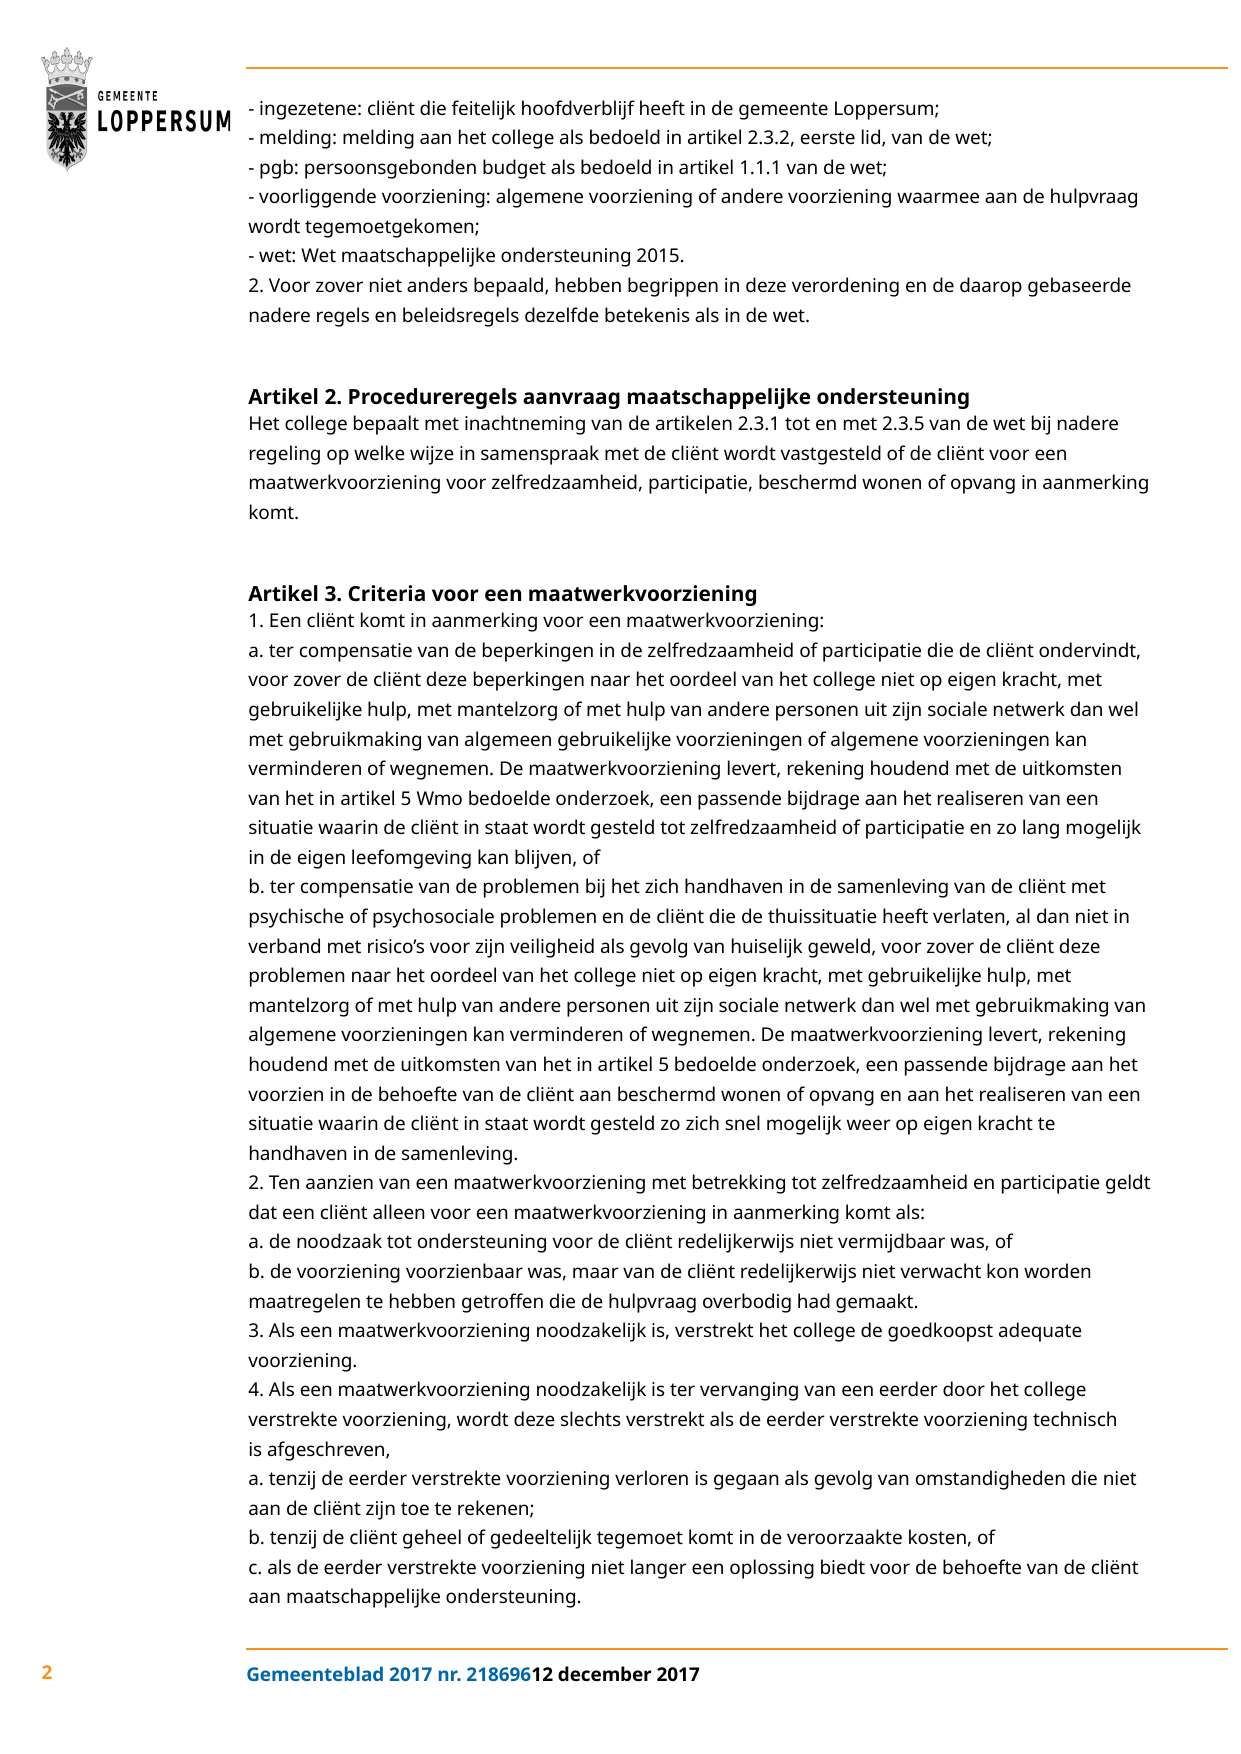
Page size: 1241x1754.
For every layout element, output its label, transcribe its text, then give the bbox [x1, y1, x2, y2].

text Artikel 2. Procedureregels aanvraag maatschappelijke ondersteuning [248, 382, 1152, 410]
text Artikel 3. Criteria voor een maatwerkvoorziening [248, 579, 1152, 607]
text c. als de eerder verstrekte voorziening niet langer een oplossing biedt voor de behoefte van de cliënt aan maatschappelijke ondersteuning. [248, 1554, 1152, 1609]
text - voorliggende voorziening: algemene voorziening of andere voorziening waarmee aan de hulpvraag wordt tegemoetgekomen; [248, 183, 1152, 239]
text b. ter compensatie van de problemen bij het zich handhaven in de samenleving van de cliënt met psychische of psychosociale problemen en de cliënt die de thuissituatie heeft verlaten, al dan niet in verband met risico’s voor zijn veiligheid als gevolg van huiselijk geweld, voor zover de cliënt deze problemen naar het oordeel van het college niet op eigen kracht, met gebruikelijke hulp, met mantelzorg of met hulp van andere personen uit zijn sociale netwerk dan wel met gebruikmaking van algemene voorzieningen kan verminderen of wegnemen. De maatwerkvoorziening levert, rekening houdend met de uitkomsten van het in artikel 5 bedoelde onderzoek, een passende bijdrage aan het voorzien in de behoefte van de cliënt aan beschermd wonen of opvang en aan het realiseren van een situatie waarin de cliënt in staat wordt gesteld zo zich snel mogelijk weer op eigen kracht te handhaven in de samenleving. [248, 874, 1152, 1166]
text 2. Voor zover niet anders bepaald, hebben begrippen in deze verordening en de daarop gebaseerde nadere regels en beleidsregels dezelfde betekenis als in de wet. [248, 272, 1152, 328]
text voorziening. [248, 1347, 1152, 1373]
text b. de voorziening voorzienbaar was, maar van de cliënt redelijkerwijs niet verwacht kon worden maatregelen te hebben getroffen die de hulpvraag overbodig had gemaakt. [248, 1258, 1152, 1314]
text - ingezetene: cliënt die feitelijk hoofdverblijf heeft in de gemeente Loppersum; [248, 95, 1152, 121]
picture [41, 47, 231, 172]
text 4. Als een maatwerkvoorziening noodzakelijk is ter vervanging van een eerder door het college [248, 1377, 1152, 1402]
text 3. Als een maatwerkvoorziening noodzakelijk is, verstrekt het college de goedkoopst adequate [248, 1317, 1152, 1343]
text 1. Een cliënt komt in aanmerking voor een maatwerkvoorziening: [248, 607, 1152, 633]
text is afgeschreven, [248, 1436, 1152, 1462]
text - melding: melding aan het college als bedoeld in artikel 2.3.2, eerste lid, van de wet; [248, 124, 1152, 150]
text - wet: Wet maatschappelijke ondersteuning 2015. [248, 243, 1152, 268]
text 2. Ten aanzien van een maatwerkvoorziening met betrekking tot zelfredzaamheid en participatie geldt [248, 1169, 1152, 1195]
text a. de noodzaak tot ondersteuning voor de cliënt redelijkerwijs niet vermijdbaar was, of [248, 1229, 1152, 1254]
text verstrekte voorziening, wordt deze slechts verstrekt als de eerder verstrekte voorziening technisch [248, 1406, 1152, 1432]
text b. tenzij de cliënt geheel of gedeeltelijk tegemoet komt in de veroorzaakte kosten, of [248, 1524, 1152, 1550]
text Het college bepaalt met inachtneming van de artikelen 2.3.1 tot en met 2.3.5 van de wet bij nadere regeling op welke wijze in samenspraak met de cliënt wordt vastgesteld of de cliënt voor een maatwerkvoorziening voor zelfredzaamheid, participatie, beschermd wonen of opvang in aanmerking komt. [248, 410, 1152, 525]
text dat een cliënt alleen voor een maatwerkvoorziening in aanmerking komt als: [248, 1199, 1152, 1225]
text - pgb: persoonsgebonden budget als bedoeld in artikel 1.1.1 van de wet; [248, 154, 1152, 180]
text a. tenzij de eerder verstrekte voorziening verloren is gegaan als gevolg van omstandigheden die niet aan de cliënt zijn toe te rekenen; [248, 1465, 1152, 1521]
text a. ter compensatie van de beperkingen in de zelfredzaamheid of participatie die de cliënt ondervindt, voor zover de cliënt deze beperkingen naar het oordeel van het college niet op eigen kracht, met gebruikelijke hulp, met mantelzorg of met hulp van andere personen uit zijn sociale netwerk dan wel met gebruikmaking van algemeen gebruikelijke voorzieningen of algemene voorzieningen kan verminderen of wegnemen. De maatwerkvoorziening levert, rekening houdend met de uitkomsten van het in artikel 5 Wmo bedoelde onderzoek, een passende bijdrage aan het realiseren van een situatie waarin de cliënt in staat wordt gesteld tot zelfredzaamheid of participatie en zo lang mogelijk in de eigen leefomgeving kan blijven, of [248, 637, 1152, 870]
